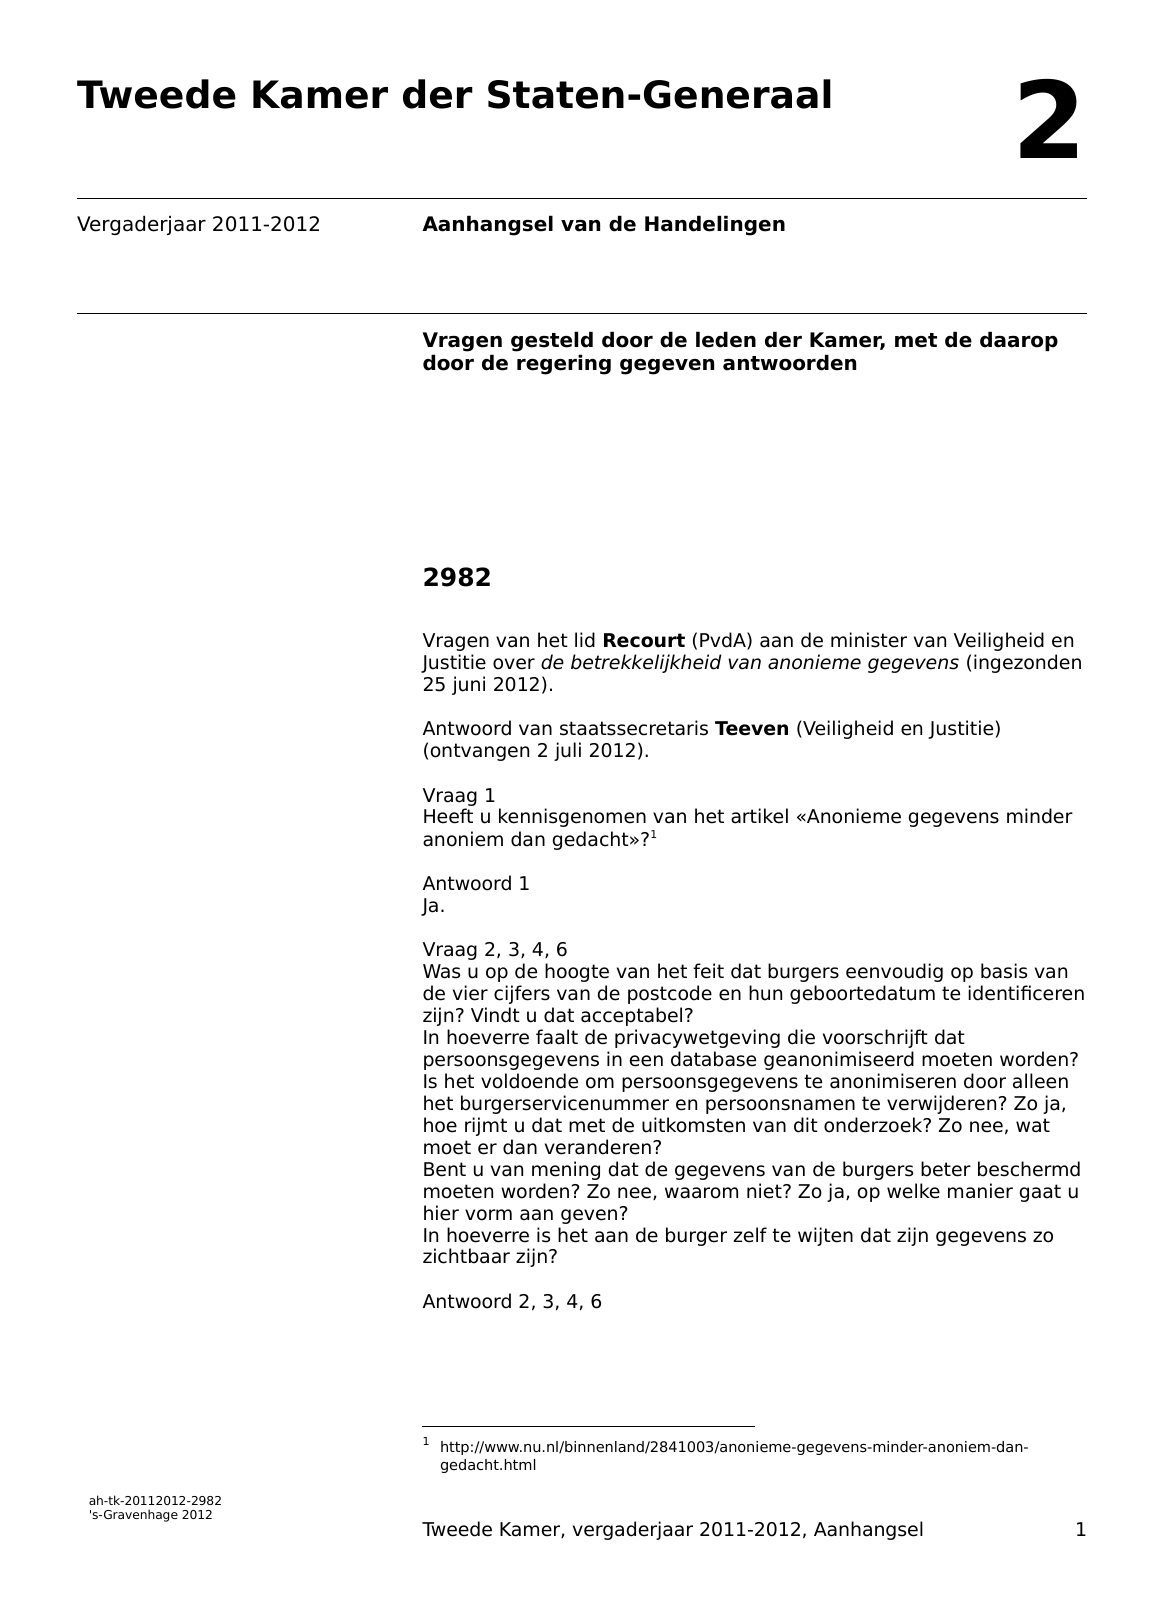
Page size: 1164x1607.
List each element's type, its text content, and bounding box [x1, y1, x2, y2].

text Was u op de hoogte van het feit dat burgers eenvoudig op basis van de vier cijfers van de postcode en hun geboortedatum te identificeren zijn? Vindt u dat acceptabel? [422, 961, 1087, 1027]
text 2982 [422, 563, 1087, 592]
text In hoeverre is het aan de burger zelf te wijten dat zijn gegevens zo zichtbaar zijn? [422, 1224, 1087, 1268]
text Ja. [422, 894, 1087, 917]
table_cell Vergaderjaar 2011-2012 [77, 199, 422, 313]
text Vraag 1 [422, 784, 1087, 806]
text 's-Gravenhage 2012 [88, 1508, 323, 1522]
text In hoeverre faalt de privacywetgeving die voorschrijft dat persoonsgegevens in een database geanonimiseerd moeten worden? Is het voldoende om persoonsgegevens te anonimiseren door alleen het burgerservicenummer en persoonsnamen te verwijderen? Zo ja, hoe rijmt u dat met de uitkomsten van dit onderzoek? Zo nee, wat moet er dan veranderen? [422, 1027, 1087, 1158]
table_cell [77, 314, 422, 375]
text Heeft u kennisgenomen van het artikel «Anonieme gegevens minder anoniem dan gedacht»? [422, 806, 1087, 850]
text ah-tk-20112012-2982 [88, 1494, 323, 1508]
table_cell Vragen gesteld door de leden der Kamer, met de daarop door de regering gegeven antwoorden [422, 314, 1087, 375]
table_cell Aanhangsel van de Handelingen [422, 199, 1087, 313]
table_header 2 [886, 59, 1087, 198]
text Vragen van het lid Recourt (PvdA) aan de minister van Veiligheid en Justitie over de betrekkelijkheid van anonieme gegevens (ingezonden 25 juni 2012). [422, 630, 1087, 696]
text Antwoord 1 [422, 873, 1087, 894]
text Bent u van mening dat de gegevens van de burgers beter beschermd moeten worden? Zo nee, waarom niet? Zo ja, op welke manier gaat u hier vorm aan geven? [422, 1158, 1087, 1224]
table_header Tweede Kamer der Staten-Generaal [77, 59, 886, 198]
text Antwoord van staatssecretaris Teeven (Veiligheid en Justitie) (ontvangen 2 juli 2012). [422, 718, 1087, 762]
text http://www.nu.nl/binnenland/2841003/anonieme-gegevens-minder-anoniem-dan-gedacht.html [422, 1435, 1087, 1474]
text Antwoord 2, 3, 4, 6 [422, 1291, 1087, 1313]
text Vraag 2, 3, 4, 6 [422, 939, 1087, 961]
